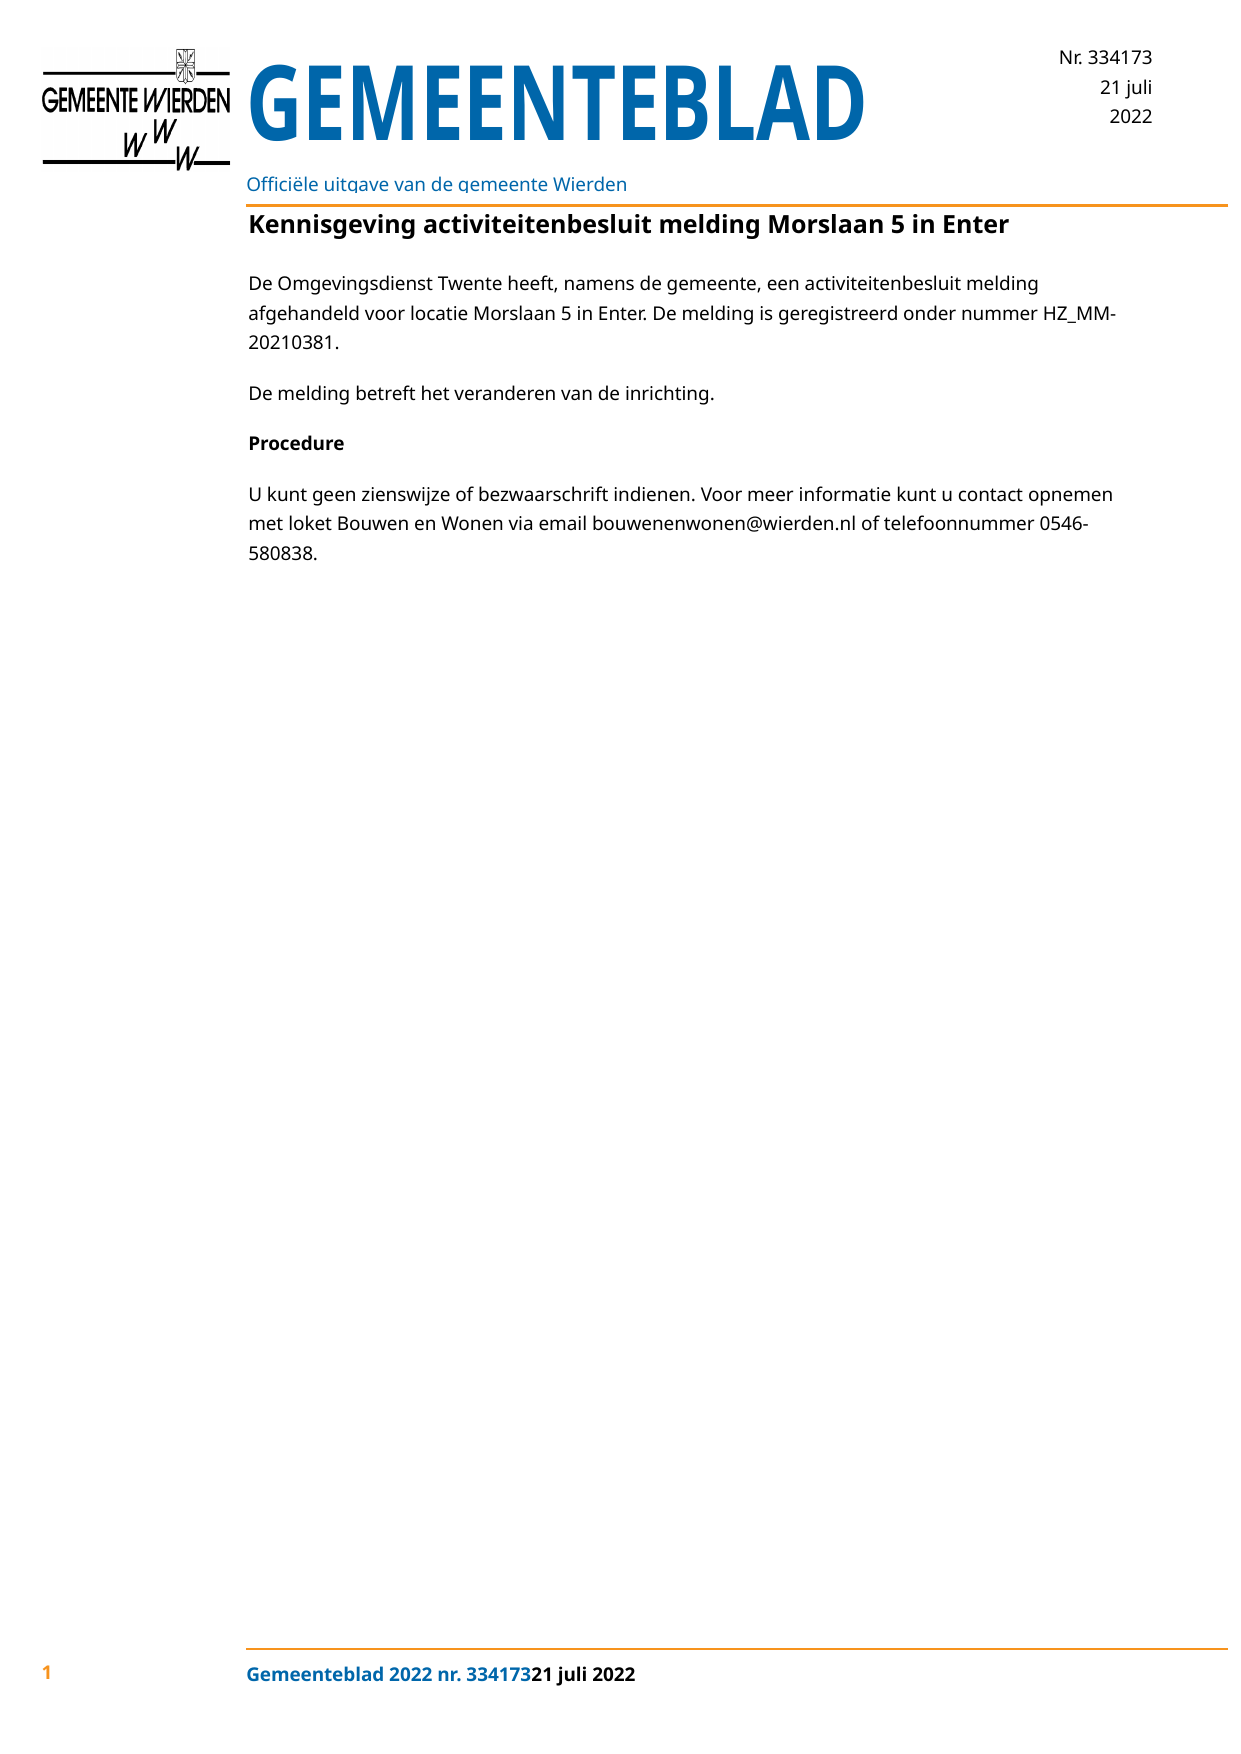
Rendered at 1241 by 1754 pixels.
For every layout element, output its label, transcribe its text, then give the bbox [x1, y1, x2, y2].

text U kunt geen zienswijze of bezwaarschrift indienen. Voor meer informatie kunt u contact opnemen met loket Bouwen en Wonen via email bouwenenwonen@wierden.nl of telefoonnummer 0546-580838. [248, 481, 1152, 566]
text Procedure [248, 430, 1152, 456]
text Kennisgeving activiteitenbesluit melding Morslaan 5 in Enter [248, 207, 1152, 241]
text De melding betreft het veranderen van de inrichting. [248, 380, 1152, 406]
picture [41, 47, 231, 172]
text De Omgevingsdienst Twente heeft, namens de gemeente, een activiteitenbesluit melding afgehandeld voor locatie Morslaan 5 in Enter. De melding is geregistreerd onder nummer HZ_MM-20210381. [248, 270, 1152, 355]
